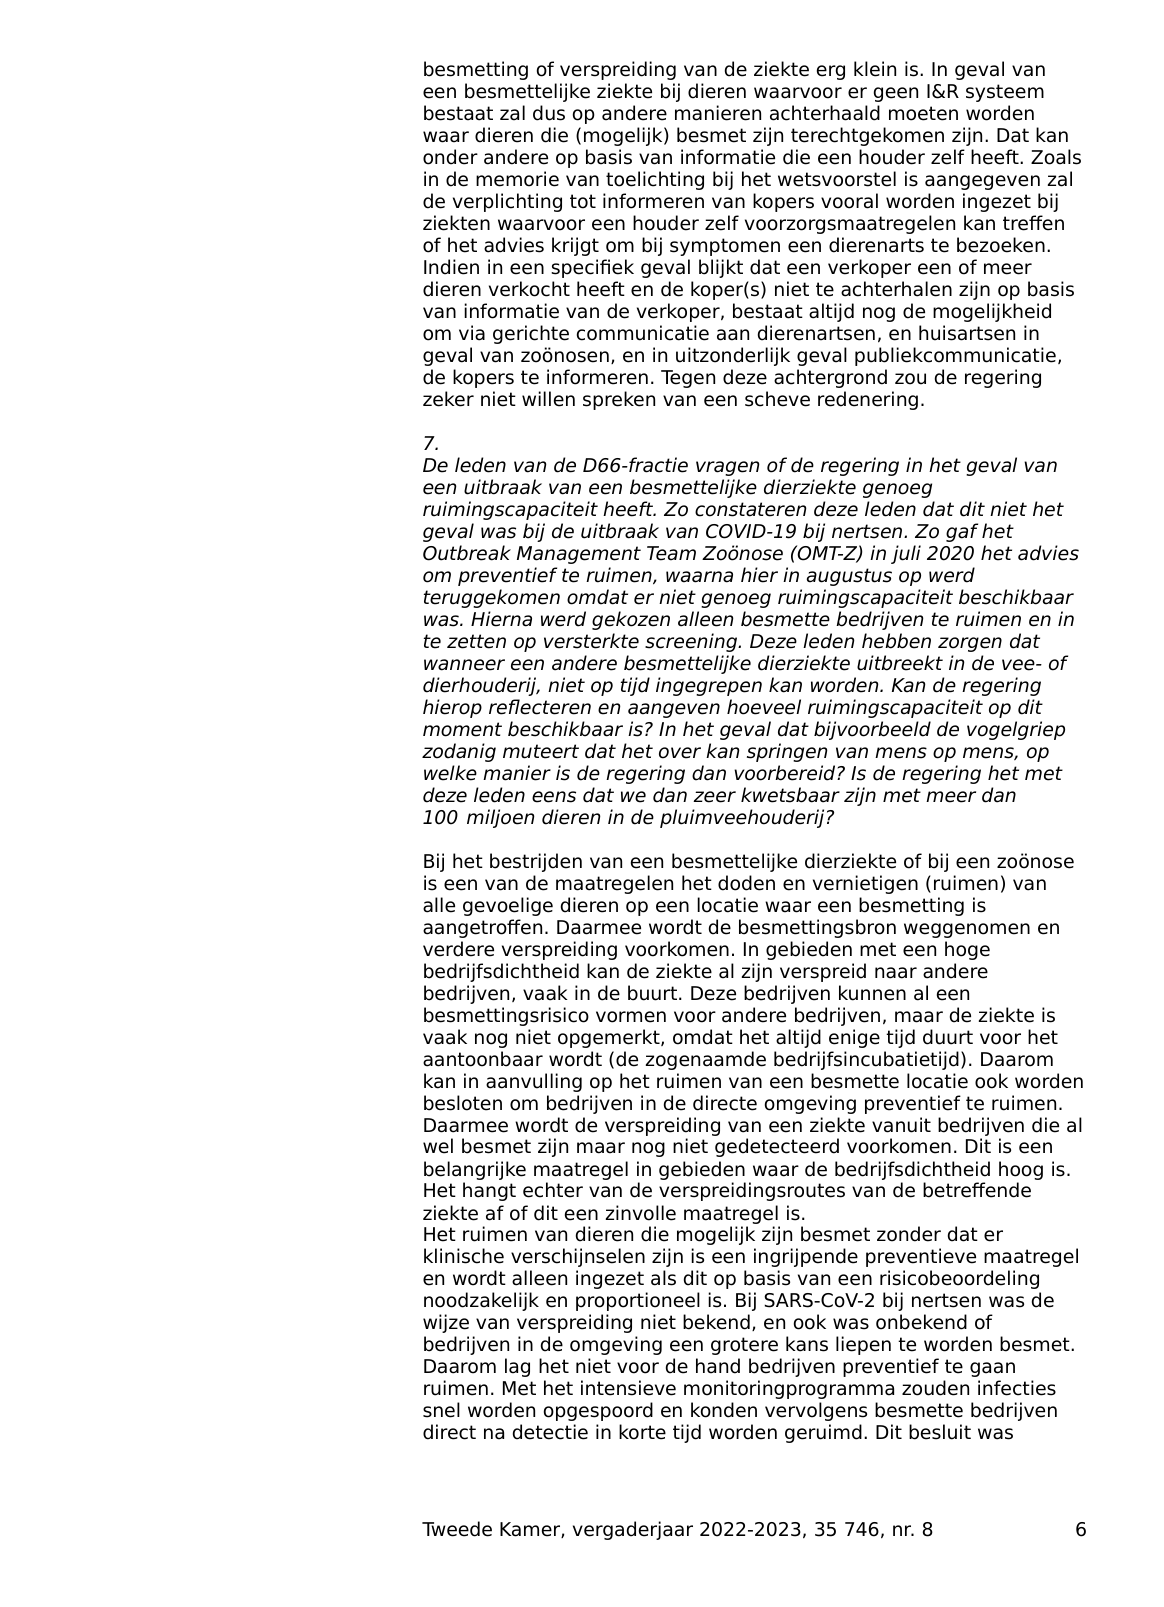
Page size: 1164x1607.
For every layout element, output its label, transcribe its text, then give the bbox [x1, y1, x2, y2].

text besmetting of verspreiding van de ziekte erg klein is. In geval van een besmettelijke ziekte bij dieren waarvoor er geen I&R systeem bestaat zal dus op andere manieren achterhaald moeten worden waar dieren die (mogelijk) besmet zijn terechtgekomen zijn. Dat kan onder andere op basis van informatie die een houder zelf heeft. Zoals in de memorie van toelichting bij het wetsvoorstel is aangegeven zal de verplichting tot informeren van kopers vooral worden ingezet bij ziekten waarvoor een houder zelf voorzorgsmaatregelen kan treffen of het advies krijgt om bij symptomen een dierenarts te bezoeken. Indien in een specifiek geval blijkt dat een verkoper een of meer dieren verkocht heeft en de koper(s) niet te achterhalen zijn op basis van informatie van de verkoper, bestaat altijd nog de mogelijkheid om via gerichte communicatie aan dierenartsen, en huisartsen in geval van zoönosen, en in uitzonderlijk geval publiekcommunicatie, de kopers te informeren. Tegen deze achtergrond zou de regering zeker niet willen spreken van een scheve redenering. [422, 59, 1087, 411]
text De leden van de D66-fractie vragen of de regering in het geval van een uitbraak van een besmettelijke dierziekte genoeg ruimingscapaciteit heeft. Zo constateren deze leden dat dit niet het geval was bij de uitbraak van COVID-19 bij nertsen. Zo gaf het Outbreak Management Team Zoönose (OMT-Z) in juli 2020 het advies om preventief te ruimen, waarna hier in augustus op werd teruggekomen omdat er niet genoeg ruimingscapaciteit beschikbaar was. Hierna werd gekozen alleen besmette bedrijven te ruimen en in te zetten op versterkte screening. Deze leden hebben zorgen dat wanneer een andere besmettelijke dierziekte uitbreekt in de vee- of dierhouderij, niet op tijd ingegrepen kan worden. Kan de regering hierop reflecteren en aangeven hoeveel ruimingscapaciteit op dit moment beschikbaar is? In het geval dat bijvoorbeeld de vogelgriep zodanig muteert dat het over kan springen van mens op mens, op welke manier is de regering dan voorbereid? Is de regering het met deze leden eens dat we dan zeer kwetsbaar zijn met meer dan 100 miljoen dieren in de pluimveehouderij? [422, 455, 1087, 828]
text Bij het bestrijden van een besmettelijke dierziekte of bij een zoönose is een van de maatregelen het doden en vernietigen (ruimen) van alle gevoelige dieren op een locatie waar een besmetting is aangetroffen. Daarmee wordt de besmettingsbron weggenomen en verdere verspreiding voorkomen. In gebieden met een hoge bedrijfsdichtheid kan de ziekte al zijn verspreid naar andere bedrijven, vaak in de buurt. Deze bedrijven kunnen al een besmettingsrisico vormen voor andere bedrijven, maar de ziekte is vaak nog niet opgemerkt, omdat het altijd enige tijd duurt voor het aantoonbaar wordt (de zogenaamde bedrijfsincubatietijd). Daarom kan in aanvulling op het ruimen van een besmette locatie ook worden besloten om bedrijven in de directe omgeving preventief te ruimen. Daarmee wordt de verspreiding van een ziekte vanuit bedrijven die al wel besmet zijn maar nog niet gedetecteerd voorkomen. Dit is een belangrijke maatregel in gebieden waar de bedrijfsdichtheid hoog is. Het hangt echter van de verspreidingsroutes van de betreffende ziekte af of dit een zinvolle maatregel is. [422, 851, 1087, 1224]
text Het ruimen van dieren die mogelijk zijn besmet zonder dat er klinische verschijnselen zijn is een ingrijpende preventieve maatregel en wordt alleen ingezet als dit op basis van een risicobeoordeling noodzakelijk en proportioneel is. Bij SARS-CoV-2 bij nertsen was de wijze van verspreiding niet bekend, en ook was onbekend of bedrijven in de omgeving een grotere kans liepen te worden besmet. Daarom lag het niet voor de hand bedrijven preventief te gaan ruimen. Met het intensieve monitoringprogramma zouden infecties snel worden opgespoord en konden vervolgens besmette bedrijven direct na detectie in korte tijd worden geruimd. Dit besluit was [422, 1224, 1087, 1444]
text 7. [422, 433, 1087, 455]
